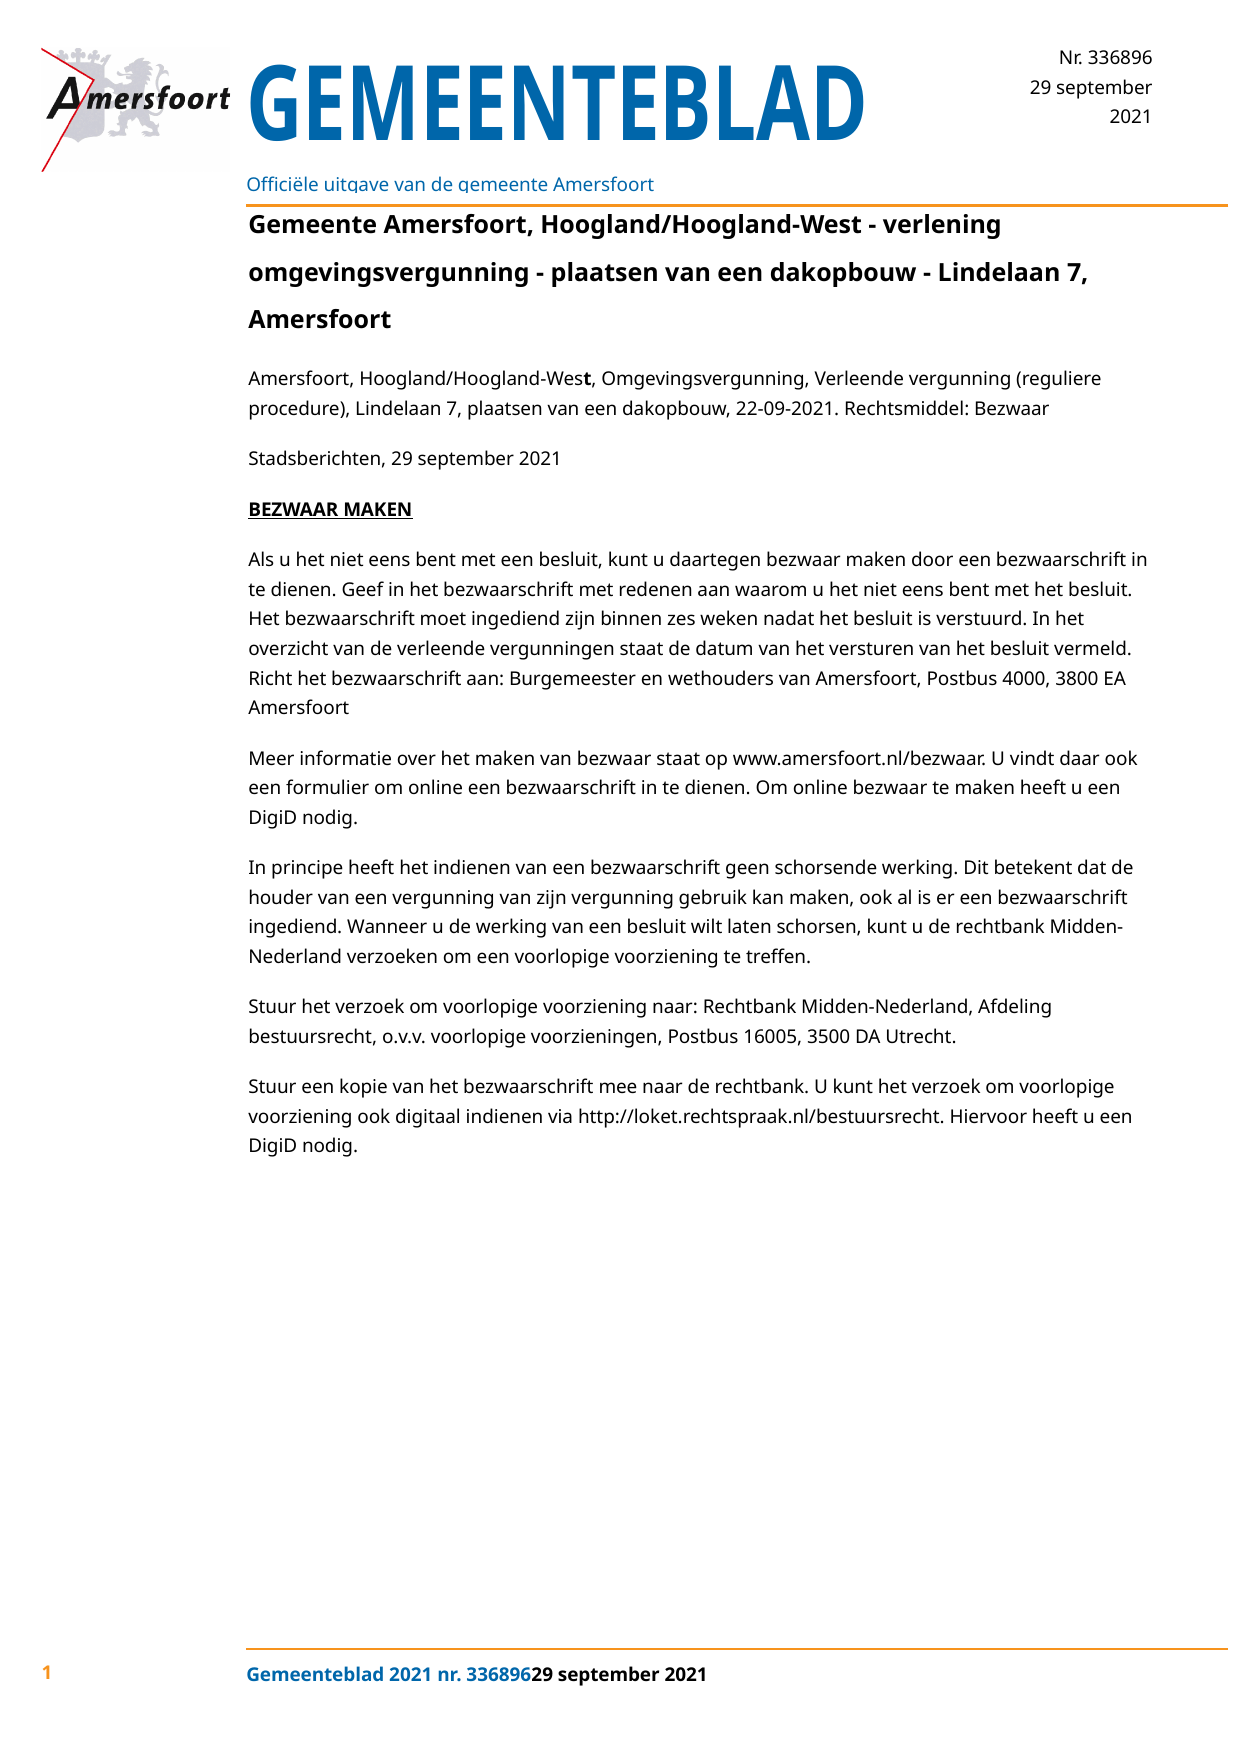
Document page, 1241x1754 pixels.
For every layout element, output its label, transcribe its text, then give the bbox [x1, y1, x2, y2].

text In principe heeft het indienen van een bezwaarschrift geen schorsende werking. Dit betekent dat de houder van een vergunning van zijn vergunning gebruik kan maken, ook al is er een bezwaarschrift ingediend. Wanneer u de werking van een besluit wilt laten schorsen, kunt u de rechtbank Midden-Nederland verzoeken om een voorlopige voorziening te treffen. [248, 854, 1152, 969]
text Meer informatie over het maken van bezwaar staat op www.amersfoort.nl/bezwaar. U vindt daar ook een formulier om online een bezwaarschrift in te dienen. Om online bezwaar te maken heeft u een DigiD nodig. [248, 745, 1152, 829]
picture [41, 47, 231, 172]
text Amersfoort, Hoogland/Hoogland-West, Omgevingsvergunning, Verleende vergunning (reguliere procedure), Lindelaan 7, plaatsen van een dakopbouw, 22-09-2021. Rechtsmiddel: Bezwaar [248, 366, 1152, 421]
text Stuur het verzoek om voorlopige voorziening naar: Rechtbank Midden-Nederland, Afdeling bestuursrecht, o.v.v. voorlopige voorzieningen, Postbus 16005, 3500 DA Utrecht. [248, 993, 1152, 1049]
text Stadsberichten, 29 september 2021 [248, 446, 1152, 471]
text Als u het niet eens bent met een besluit, kunt u daartegen bezwaar maken door een bezwaarschrift in te dienen. Geef in het bezwaarschrift met redenen aan waarom u het niet eens bent met het besluit. Het bezwaarschrift moet ingediend zijn binnen zes weken nadat het besluit is verstuurd. In het overzicht van de verleende vergunningen staat de datum van het versturen van het besluit vermeld. Richt het bezwaarschrift aan: Burgemeester en wethouders van Amersfoort, Postbus 4000, 3800 EA Amersfoort [248, 546, 1152, 720]
text Gemeente Amersfoort, Hoogland/Hoogland-West - verlening omgevingsvergunning - plaatsen van een dakopbouw - Lindelaan 7, Amersfoort [248, 207, 1152, 336]
text Stuur een kopie van het bezwaarschrift mee naar de rechtbank. U kunt het verzoek om voorlopige voorziening ook digitaal indienen via http://loket.rechtspraak.nl/bestuursrecht. Hiervoor heeft u een DigiD nodig. [248, 1073, 1152, 1158]
text BEZWAAR MAKEN [248, 496, 1152, 522]
